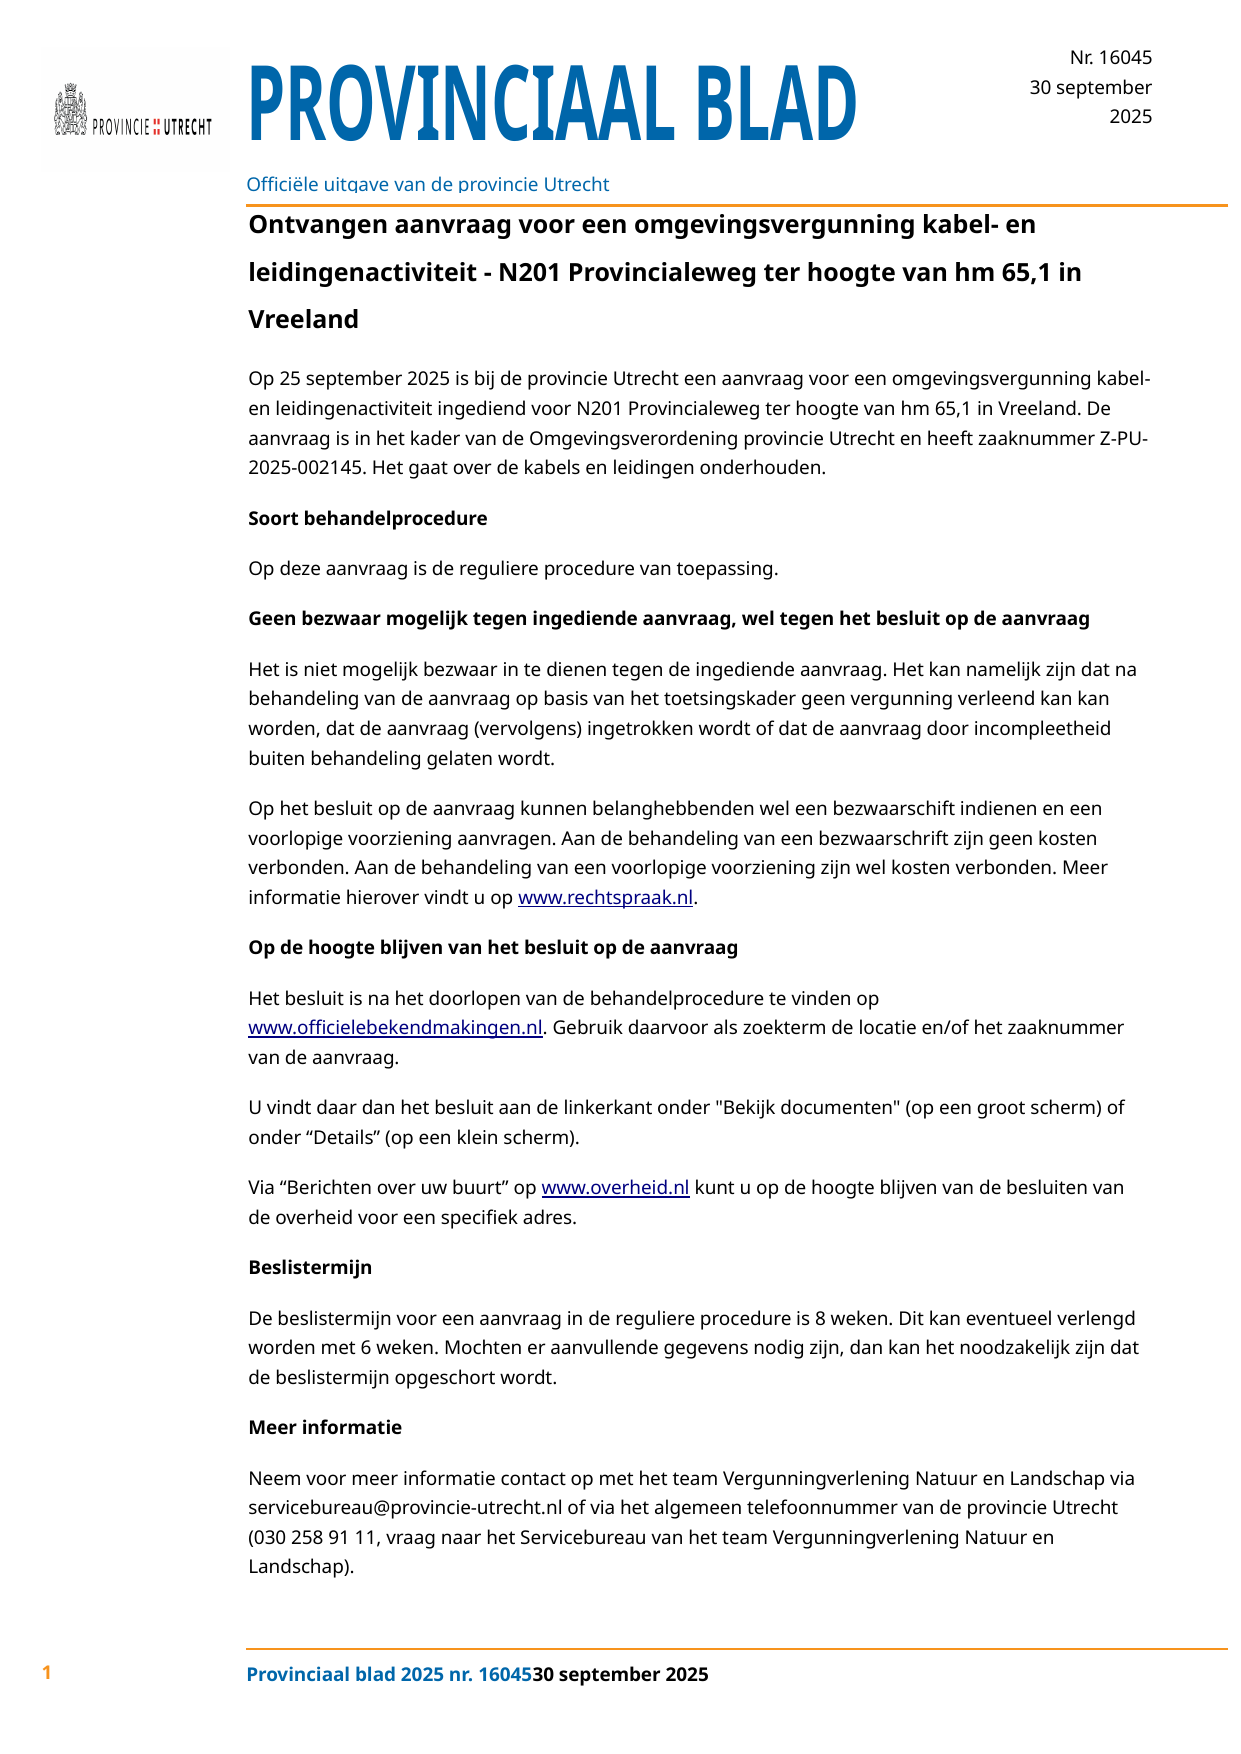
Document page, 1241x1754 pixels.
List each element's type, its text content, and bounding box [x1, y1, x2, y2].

text Geen bezwaar mogelijk tegen ingediende aanvraag, wel tegen het besluit op de aanvraag [248, 606, 1152, 631]
text Meer informatie [248, 1414, 1152, 1440]
text Op het besluit op de aanvraag kunnen belanghebbenden wel een bezwaarschift indienen en een voorlopige voorziening aanvragen. Aan de behandeling van een bezwaarschrift zijn geen kosten verbonden. Aan de behandeling van een voorlopige voorziening zijn wel kosten verbonden. Meer informatie hierover vindt u op www.rechtspraak.nl. [248, 795, 1152, 909]
text Via “Berichten over uw buurt” op www.overheid.nl kunt u op de hoogte blijven van de besluiten van de overheid voor een specifiek adres. [248, 1174, 1152, 1229]
text U vindt daar dan het besluit aan de linkerkant onder "Bekijk documenten" (op een groot scherm) of onder “Details” (op een klein scherm). [248, 1094, 1152, 1149]
picture [41, 47, 231, 172]
text De beslistermijn voor een aanvraag in de reguliere procedure is 8 weken. Dit kan eventueel verlengd worden met 6 weken. Mochten er aanvullende gegevens nodig zijn, dan kan het noodzakelijk zijn dat de beslistermijn opgeschort wordt. [248, 1305, 1152, 1389]
text Op 25 september 2025 is bij de provincie Utrecht een aanvraag voor een omgevingsvergunning kabel- en leidingenactiviteit ingediend voor N201 Provincialeweg ter hoogte van hm 65,1 in Vreeland. De aanvraag is in het kader van de Omgevingsverordening provincie Utrecht en heeft zaaknummer Z-PU-2025-002145. Het gaat over de kabels en leidingen onderhouden. [248, 366, 1152, 480]
text Op deze aanvraag is de reguliere procedure van toepassing. [248, 555, 1152, 581]
text Het besluit is na het doorlopen van de behandelprocedure te vinden op www.officielebekendmakingen.nl. Gebruik daarvoor als zoekterm de locatie en/of het zaaknummer van de aanvraag. [248, 985, 1152, 1069]
text Neem voor meer informatie contact op met het team Vergunningverlening Natuur en Landschap via servicebureau@provincie-utrecht.nl of via het algemeen telefoonnummer van de provincie Utrecht (030 258 91 11, vraag naar het Servicebureau van het team Vergunningverlening Natuur en Landschap). [248, 1465, 1152, 1579]
text Het is niet mogelijk bezwaar in te dienen tegen de ingediende aanvraag. Het kan namelijk zijn dat na behandeling van de aanvraag op basis van het toetsingskader geen vergunning verleend kan kan worden, dat de aanvraag (vervolgens) ingetrokken wordt of dat de aanvraag door incompleetheid buiten behandeling gelaten wordt. [248, 656, 1152, 770]
text Beslistermijn [248, 1254, 1152, 1280]
text Ontvangen aanvraag voor een omgevingsvergunning kabel- en leidingenactiviteit - N201 Provincialeweg ter hoogte van hm 65,1 in Vreeland [248, 207, 1152, 336]
text Soort behandelprocedure [248, 505, 1152, 530]
text Op de hoogte blijven van het besluit op de aanvraag [248, 934, 1152, 960]
